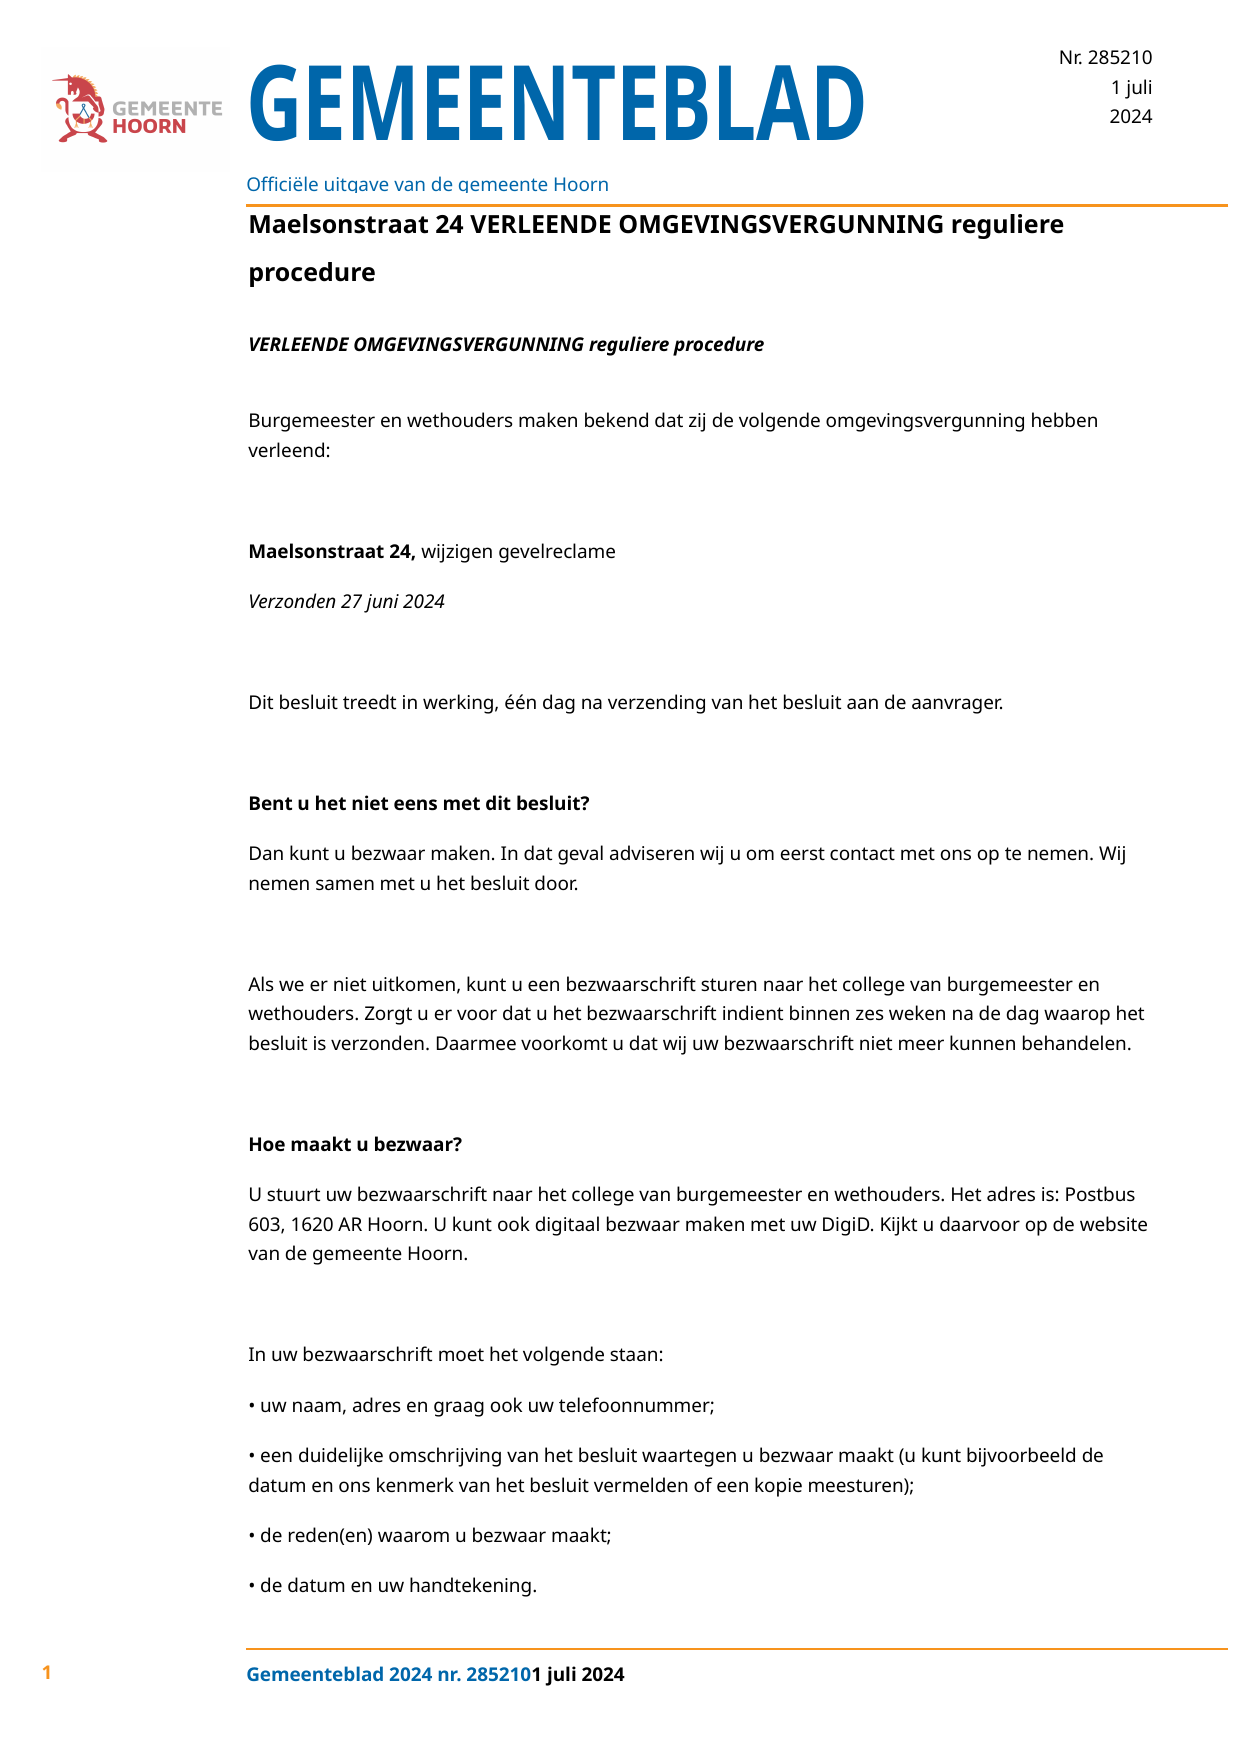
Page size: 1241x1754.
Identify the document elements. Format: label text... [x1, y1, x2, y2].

text Hoe maakt u bezwaar? [248, 1131, 1152, 1157]
text U stuurt uw bezwaarschrift naar het college van burgemeester en wethouders. Het adres is: Postbus 603, 1620 AR Hoorn. U kunt ook digitaal bezwaar maken met uw DigiD. Kijkt u daarvoor op de website van de gemeente Hoorn. [248, 1181, 1152, 1266]
text Burgemeester en wethouders maken bekend dat zij de volgende omgevingsvergunning hebben verleend: [248, 408, 1152, 463]
text VERLEENDE OMGEVINGSVERGUNNING reguliere procedure [248, 331, 1152, 357]
picture [41, 47, 231, 172]
text Dan kunt u bezwaar maken. In dat geval adviseren wij u om eerst contact met ons op te nemen. Wij nemen samen met u het besluit door. [248, 841, 1152, 896]
text Maelsonstraat 24, wijzigen gevelreclame [248, 538, 1152, 564]
text Verzonden 27 juni 2024 [248, 588, 1152, 614]
text Als we er niet uitkomen, kunt u een bezwaarschrift sturen naar het college van burgemeester en wethouders. Zorgt u er voor dat u het bezwaarschrift indient binnen zes weken na de dag waarop het besluit is verzonden. Daarmee voorkomt u dat wij uw bezwaarschrift niet meer kunnen behandelen. [248, 971, 1152, 1056]
text Bent u het niet eens met dit besluit? [248, 790, 1152, 816]
text • de reden(en) waarom u bezwaar maakt; [248, 1522, 1152, 1548]
text • een duidelijke omschrijving van het besluit waartegen u bezwaar maakt (u kunt bijvoorbeeld de datum en ons kenmerk van het besluit vermelden of een kopie meesturen); [248, 1442, 1152, 1497]
text • de datum en uw handtekening. [248, 1573, 1152, 1598]
text In uw bezwaarschrift moet het volgende staan: [248, 1341, 1152, 1367]
text Dit besluit treedt in werking, één dag na verzending van het besluit aan de aanvrager. [248, 689, 1152, 715]
text • uw naam, adres en graag ook uw telefoonnummer; [248, 1392, 1152, 1417]
text Maelsonstraat 24 VERLEENDE OMGEVINGSVERGUNNING reguliere procedure [248, 207, 1152, 288]
